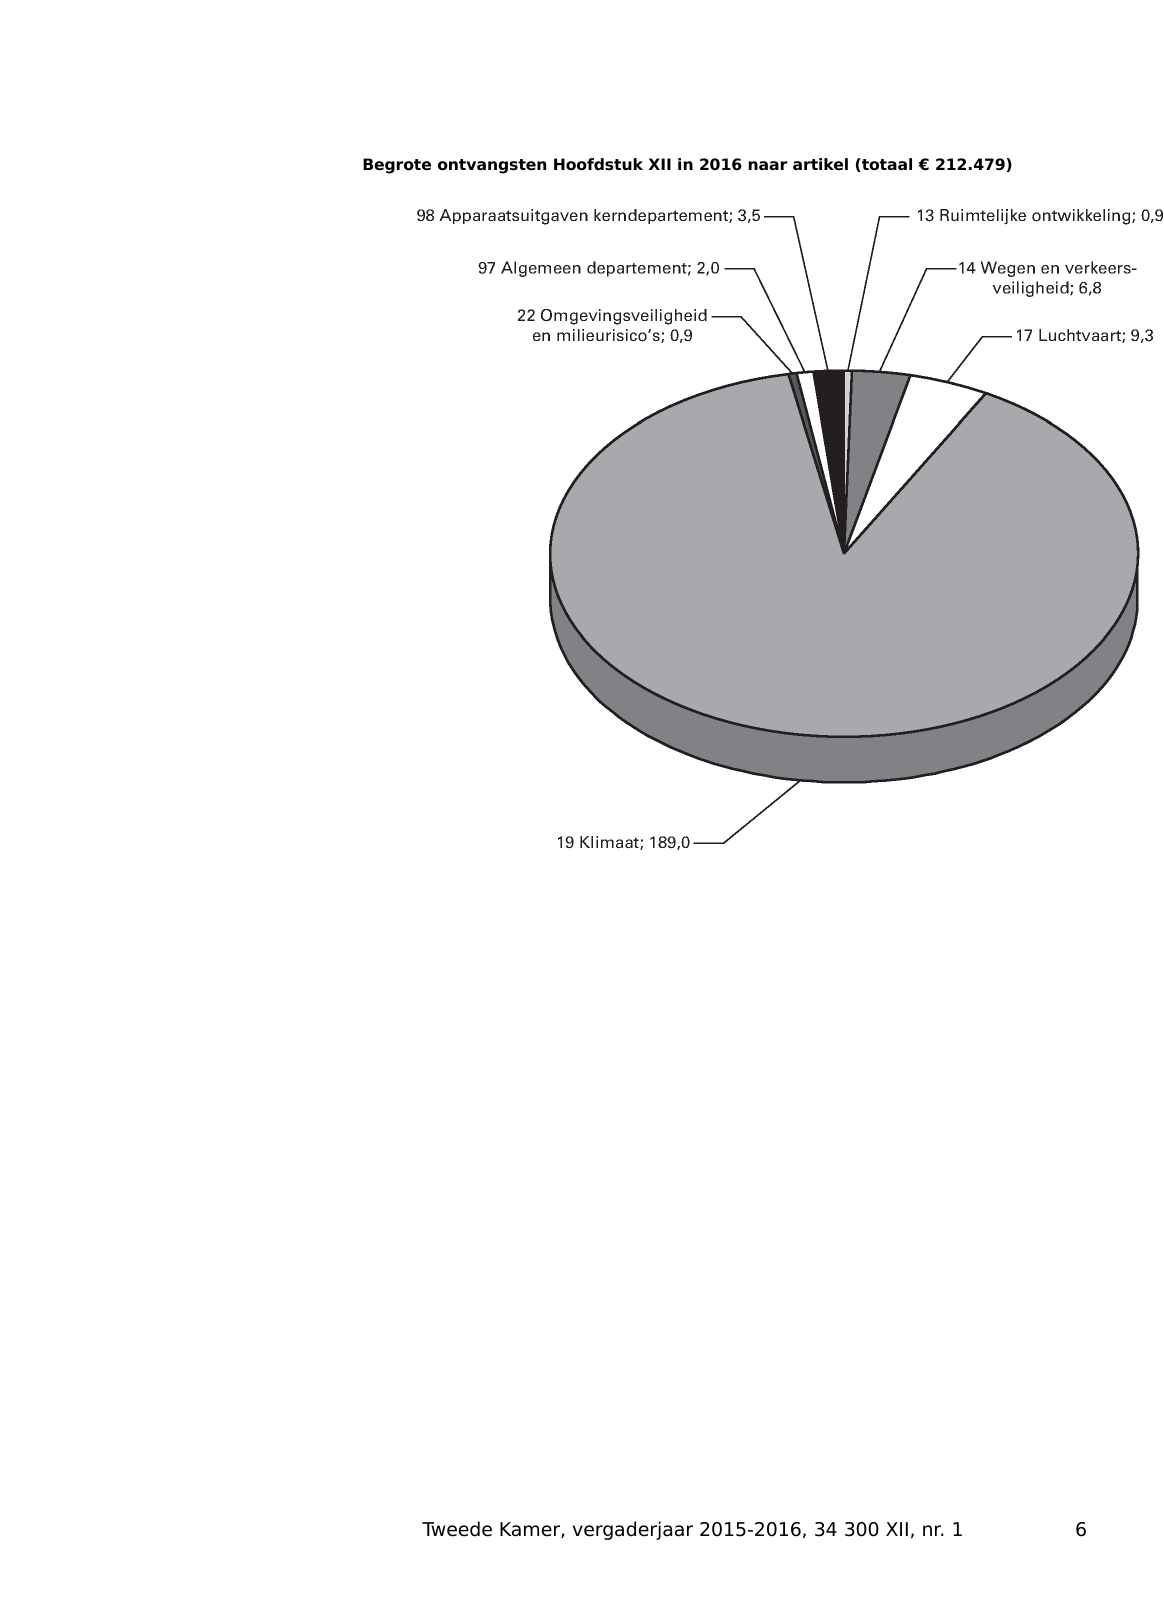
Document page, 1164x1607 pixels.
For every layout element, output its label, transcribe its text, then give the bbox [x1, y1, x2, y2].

picture [342, 207, 1164, 852]
text Begrote ontvangsten Hoofdstuk XII in 2016 naar artikel (totaal € 212.479) [342, 156, 1163, 174]
